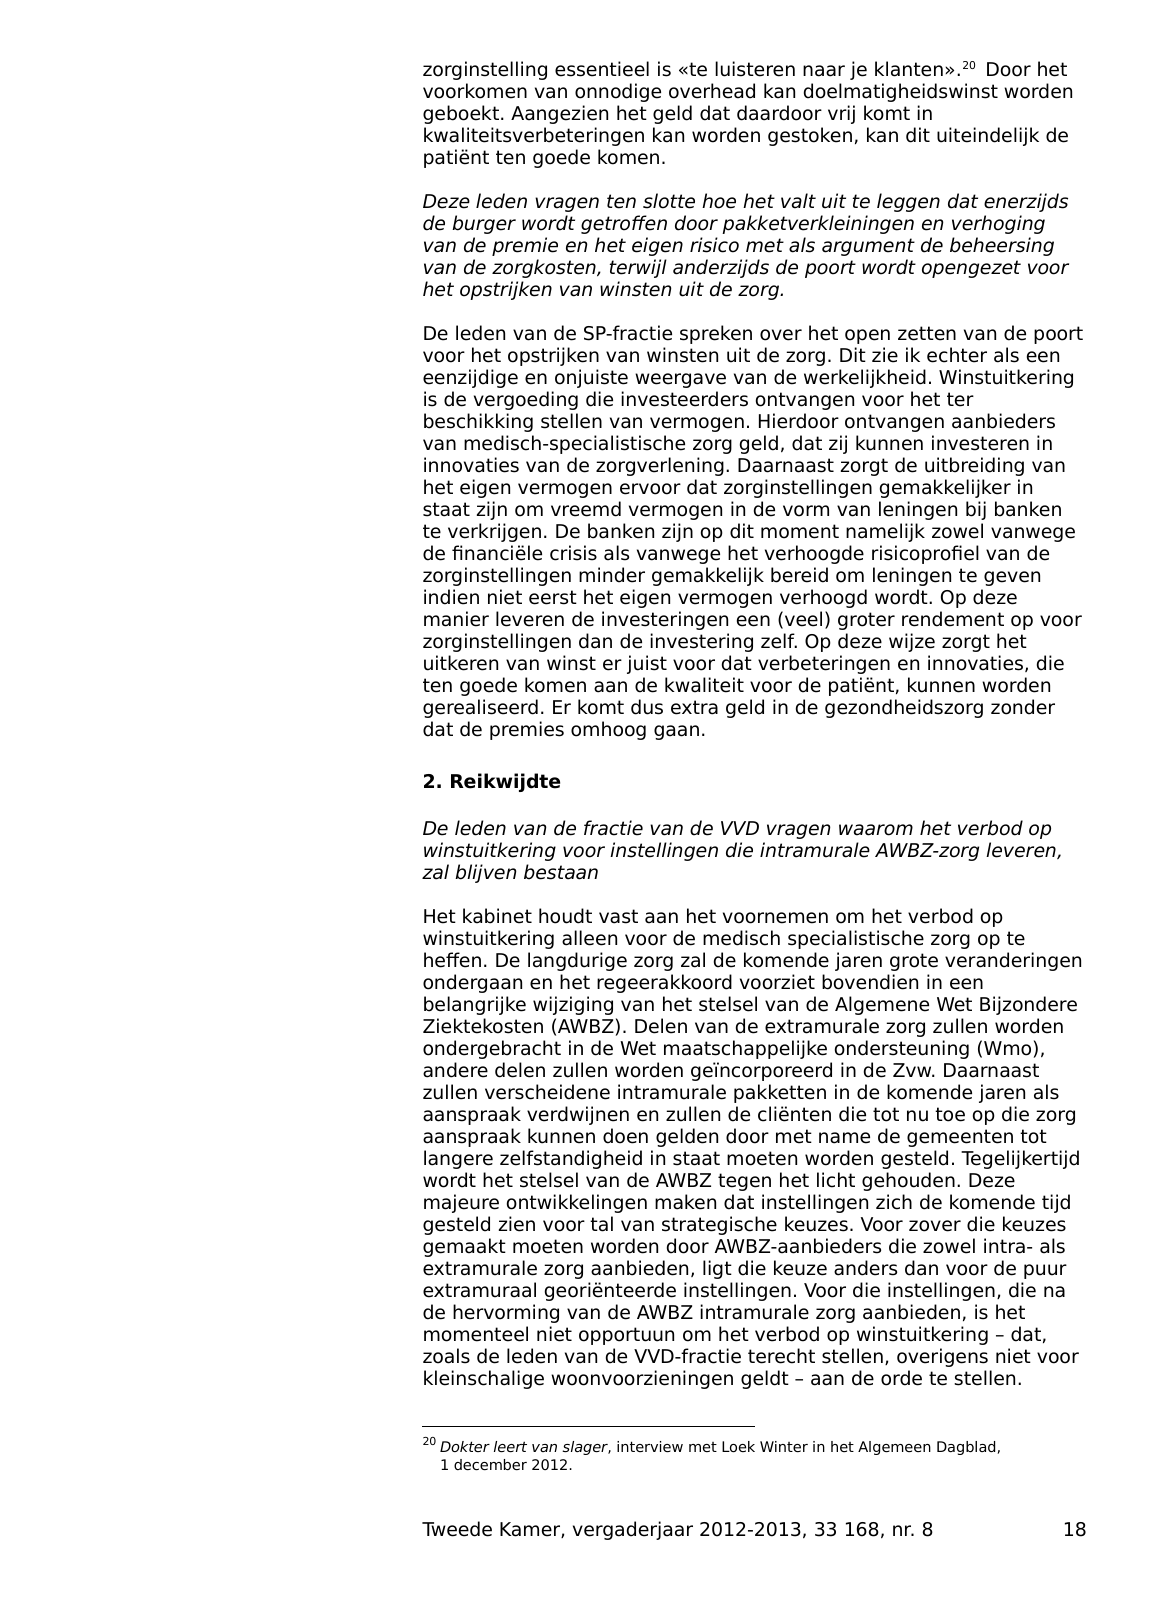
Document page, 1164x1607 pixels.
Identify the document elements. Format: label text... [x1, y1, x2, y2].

text Deze leden vragen ten slotte hoe het valt uit te leggen dat enerzijds de burger wordt getroffen door pakketverkleiningen en verhoging van de premie en het eigen risico met als argument de beheersing van de zorgkosten, terwijl anderzijds de poort wordt opengezet voor het opstrijken van winsten uit de zorg. [422, 191, 1087, 301]
subtitle 2. Reikwijdte [422, 771, 1087, 793]
text Het kabinet houdt vast aan het voornemen om het verbod op winstuitkering alleen voor de medisch specialistische zorg op te heffen. De langdurige zorg zal de komende jaren grote veranderingen ondergaan en het regeerakkoord voorziet bovendien in een belangrijke wijziging van het stelsel van de Algemene Wet Bijzondere Ziektekosten (AWBZ). Delen van de extramurale zorg zullen worden ondergebracht in de Wet maatschappelijke ondersteuning (Wmo), andere delen zullen worden geïncorporeerd in de Zvw. Daarnaast zullen verscheidene intramurale pakketten in de komende jaren als aanspraak verdwijnen en zullen de cliënten die tot nu toe op die zorg aanspraak kunnen doen gelden door met name de gemeenten tot langere zelfstandigheid in staat moeten worden gesteld. Tegelijkertijd wordt het stelsel van de AWBZ tegen het licht gehouden. Deze majeure ontwikkelingen maken dat instellingen zich de komende tijd gesteld zien voor tal van strategische keuzes. Voor zover die keuzes gemaakt moeten worden door AWBZ-aanbieders die zowel intra- als extramurale zorg aanbieden, ligt die keuze anders dan voor de puur extramuraal georiënteerde instellingen. Voor die instellingen, die na de hervorming van de AWBZ intramurale zorg aanbieden, is het momenteel niet opportuun om het verbod op winstuitkering – dat, zoals de leden van de VVD-fractie terecht stellen, overigens niet voor kleinschalige woonvoorzieningen geldt – aan de orde te stellen. [422, 906, 1087, 1389]
text De leden van de SP-fractie spreken over het open zetten van de poort voor het opstrijken van winsten uit de zorg. Dit zie ik echter als een eenzijdige en onjuiste weergave van de werkelijkheid. Winstuitkering is de vergoeding die investeerders ontvangen voor het ter beschikking stellen van vermogen. Hierdoor ontvangen aanbieders van medisch-specialistische zorg geld, dat zij kunnen investeren in innovaties van de zorgverlening. Daarnaast zorgt de uitbreiding van het eigen vermogen ervoor dat zorginstellingen gemakkelijker in staat zijn om vreemd vermogen in de vorm van leningen bij banken te verkrijgen. De banken zijn op dit moment namelijk zowel vanwege de financiële crisis als vanwege het verhoogde risicoprofiel van de zorginstellingen minder gemakkelijk bereid om leningen te geven indien niet eerst het eigen vermogen verhoogd wordt. Op deze manier leveren de investeringen een (veel) groter rendement op voor zorginstellingen dan de investering zelf. Op deze wijze zorgt het uitkeren van winst er juist voor dat verbeteringen en innovaties, die ten goede komen aan de kwaliteit voor de patiënt, kunnen worden gerealiseerd. Er komt dus extra geld in de gezondheidszorg zonder dat de premies omhoog gaan. [422, 323, 1087, 741]
text De leden van de fractie van de VVD vragen waarom het verbod op winstuitkering voor instellingen die intramurale AWBZ-zorg leveren, zal blijven bestaan [422, 818, 1087, 884]
text Dokter leert van slager, interview met Loek Winter in het Algemeen Dagblad, 1 december 2012. [422, 1435, 1087, 1474]
text zorginstelling essentieel is «te luisteren naar je klanten». Door het voorkomen van onnodige overhead kan doelmatigheidswinst worden geboekt. Aangezien het geld dat daardoor vrij komt in kwaliteitsverbeteringen kan worden gestoken, kan dit uiteindelijk de patiënt ten goede komen. [422, 59, 1087, 169]
